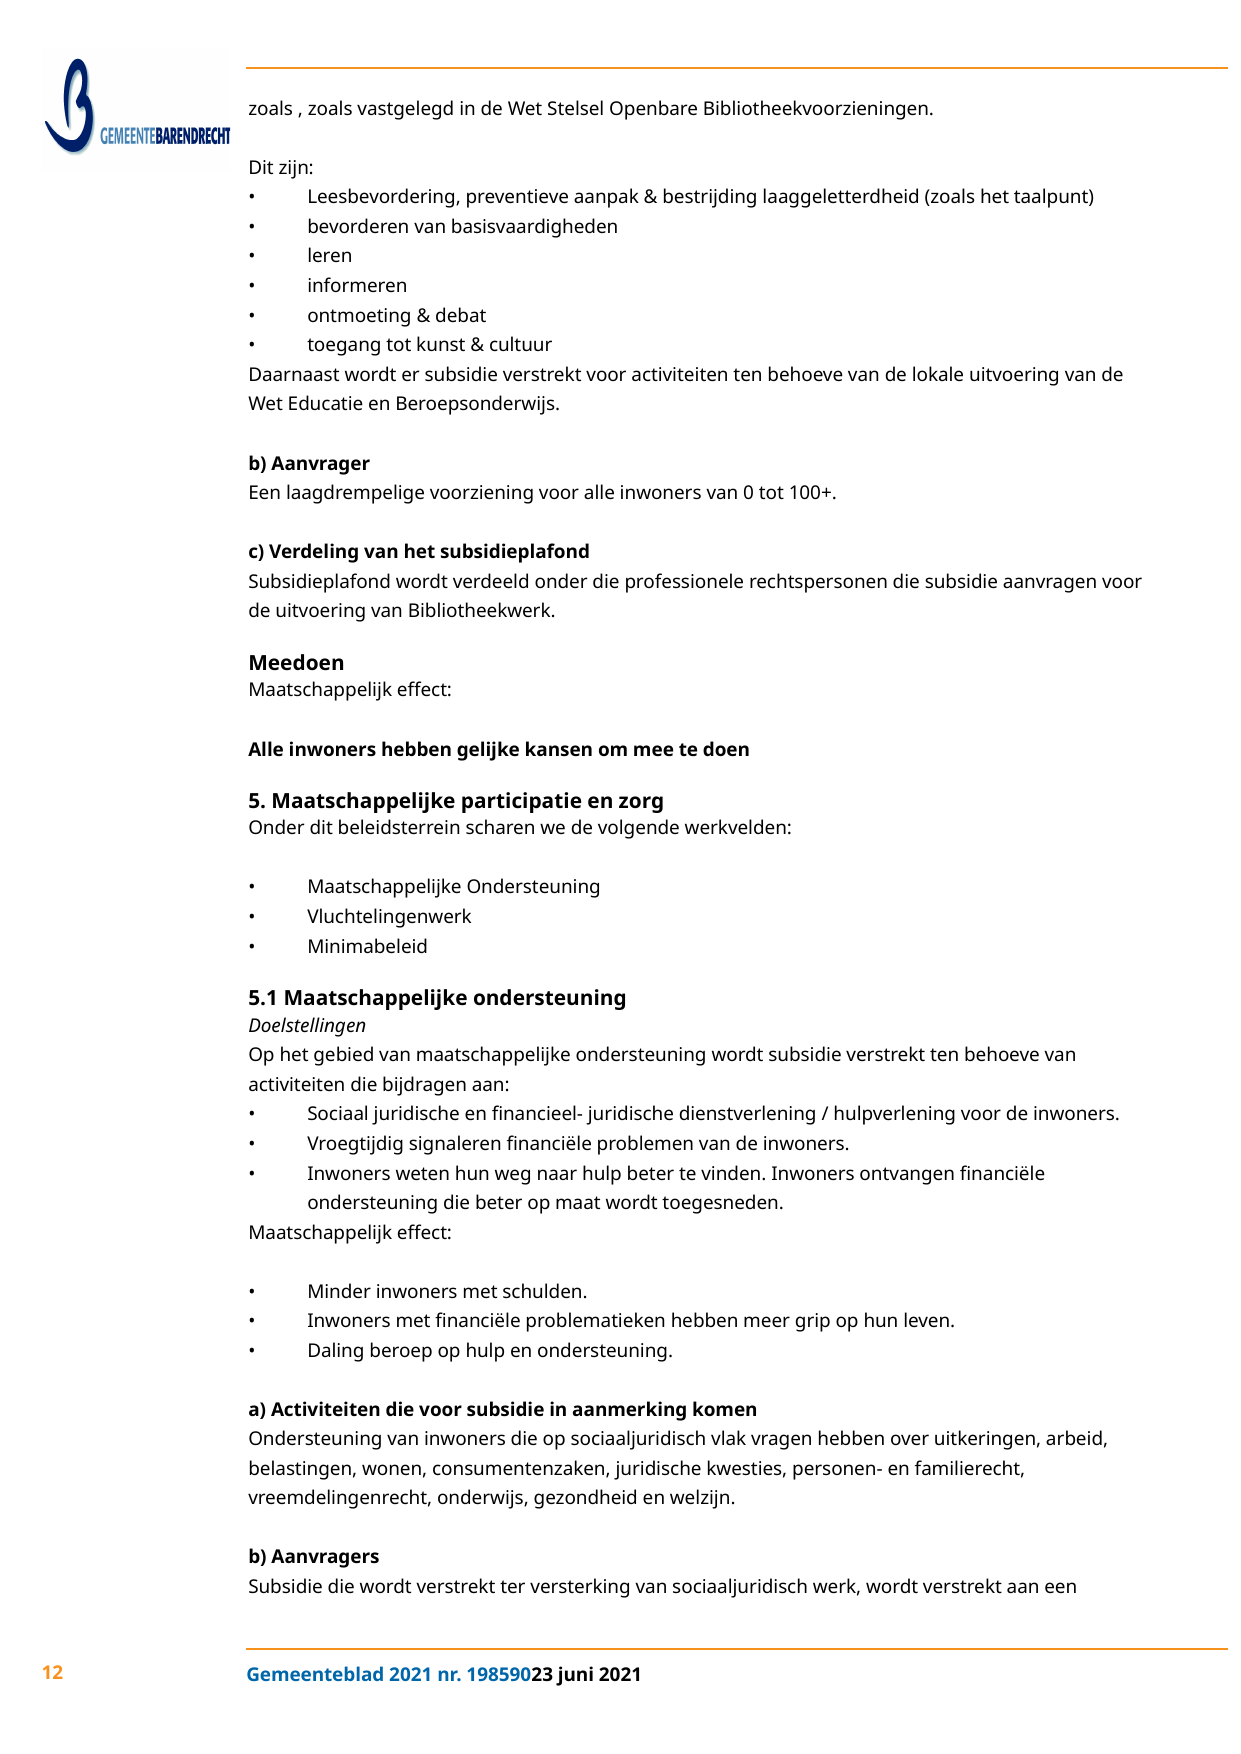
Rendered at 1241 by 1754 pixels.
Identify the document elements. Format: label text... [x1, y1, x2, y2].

picture [41, 47, 231, 172]
list Vroegtijdig signaleren financiële problemen van de inwoners. [248, 1130, 1152, 1156]
text Op het gebied van maatschappelijke ondersteuning wordt subsidie verstrekt ten behoeve van activiteiten die bijdragen aan: [248, 1041, 1152, 1097]
text Doelstellingen [248, 1012, 1152, 1037]
list Leesbevordering, preventieve aanpak & bestrijding laaggeletterdheid (zoals het taalpunt) [248, 183, 1152, 209]
list ontmoeting & debat [248, 302, 1152, 328]
text b) Aanvrager [248, 450, 1152, 476]
list Maatschappelijke Ondersteuning [248, 874, 1152, 899]
list toegang tot kunst & cultuur [248, 331, 1152, 357]
list informeren [248, 272, 1152, 298]
list Minimabeleid [248, 933, 1152, 959]
list Vluchtelingenwerk [248, 903, 1152, 929]
text Maatschappelijk effect: [248, 677, 1152, 702]
list leren [248, 243, 1152, 268]
list bevorderen van basisvaardigheden [248, 213, 1152, 239]
table_header Maatschappelijk effect: Minder inwoners met schulden. Inwoners met financiële problematieken hebben meer grip op hun leven. Daling beroep op hulp en ondersteuning. [248, 1219, 1152, 1363]
text 5.1 Maatschappelijke ondersteuning [248, 983, 1152, 1012]
text zoals , zoals vastgelegd in de Wet Stelsel Openbare Bibliotheekvoorzieningen. [248, 95, 1152, 121]
text a) Activiteiten die voor subsidie in aanmerking komen [248, 1396, 1152, 1422]
text Subsidieplafond wordt verdeeld onder die professionele rechtspersonen die subsidie aanvragen voor de uitvoering van Bibliotheekwerk. [248, 568, 1152, 623]
text Onder dit beleidsterrein scharen we de volgende werkvelden: [248, 814, 1152, 840]
text Alle inwoners hebben gelijke kansen om mee te doen [248, 736, 1152, 761]
text Een laagdrempelige voorziening voor alle inwoners van 0 tot 100+. [248, 479, 1152, 505]
list Sociaal juridische en financieel- juridische dienstverlening / hulpverlening voor de inwoners. [248, 1101, 1152, 1126]
text Meedoen [248, 648, 1152, 677]
text b) Aanvragers [248, 1544, 1152, 1569]
list Inwoners weten hun weg naar hulp beter te vinden. Inwoners ontvangen financiële ondersteuning die beter op maat wordt toegesneden. [248, 1160, 1152, 1215]
text Subsidie die wordt verstrekt ter versterking van sociaaljuridisch werk, wordt verstrekt aan een [248, 1573, 1152, 1599]
text Daarnaast wordt er subsidie verstrekt voor activiteiten ten behoeve van de lokale uitvoering van de Wet Educatie en Beroepsonderwijs. [248, 361, 1152, 416]
text Dit zijn: [248, 154, 1152, 180]
text 5. Maatschappelijke participatie en zorg [248, 786, 1152, 814]
text Ondersteuning van inwoners die op sociaaljuridisch vlak vragen hebben over uitkeringen, arbeid, belastingen, wonen, consumentenzaken, juridische kwesties, personen- en familierecht, vreemdelingenrecht, onderwijs, gezondheid en welzijn. [248, 1425, 1152, 1510]
text c) Verdeling van het subsidieplafond [248, 538, 1152, 564]
